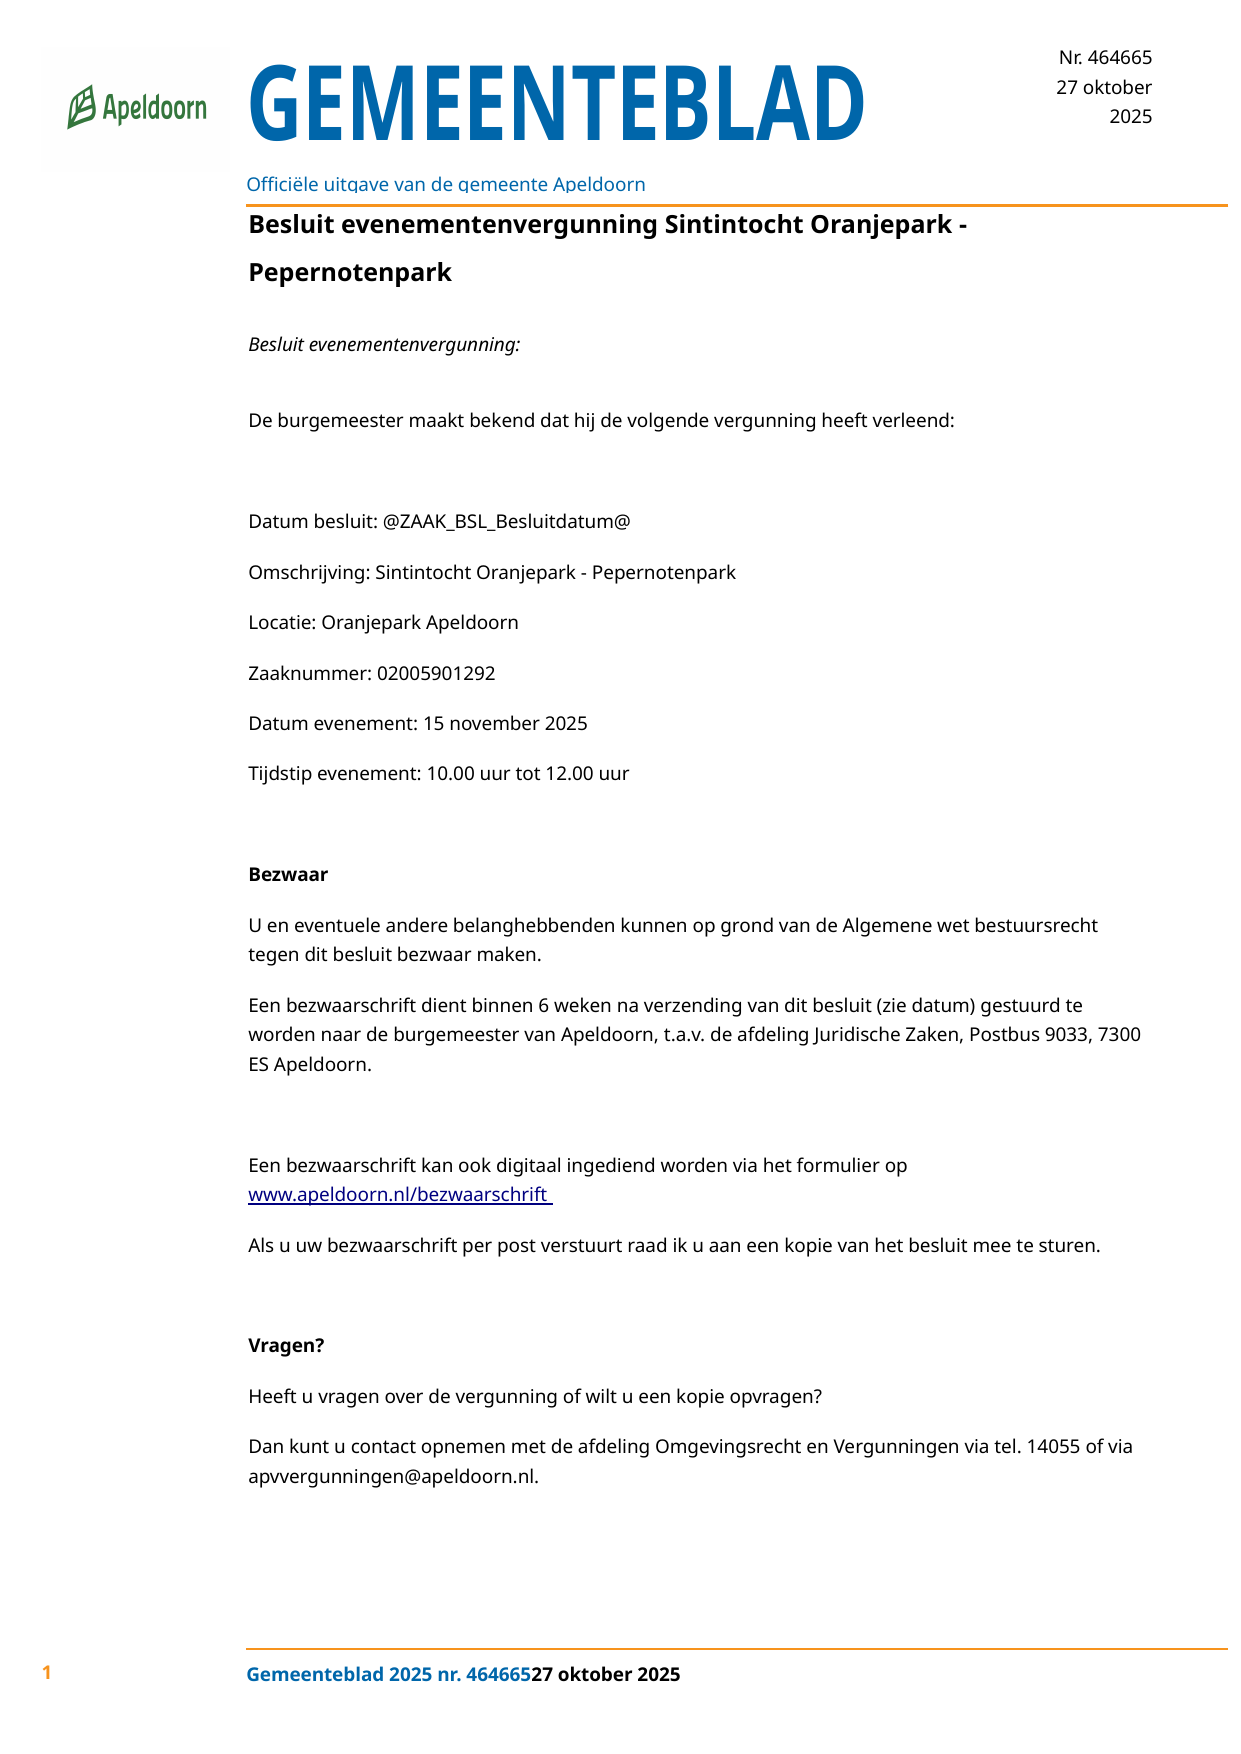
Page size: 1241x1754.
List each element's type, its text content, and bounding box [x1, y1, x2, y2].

picture [41, 47, 231, 172]
text Zaaknummer: 02005901292 [248, 660, 1152, 685]
text Dan kunt u contact opnemen met de afdeling Omgevingsrecht en Vergunningen via tel. 14055 of via apvvergunningen@apeldoorn.nl. [248, 1433, 1152, 1489]
text Heeft u vragen over de vergunning of wilt u een kopie opvragen? [248, 1383, 1152, 1409]
text Omschrijving: Sintintocht Oranjepark - Pepernotenpark [248, 559, 1152, 584]
text Bezwaar [248, 861, 1152, 887]
text Datum evenement: 15 november 2025 [248, 710, 1152, 736]
text Als u uw bezwaarschrift per post verstuurt raad ik u aan een kopie van het besluit mee te sturen. [248, 1232, 1152, 1257]
text U en eventuele andere belanghebbenden kunnen op grond van de Algemene wet bestuursrecht tegen dit besluit bezwaar maken. [248, 912, 1152, 967]
text De burgemeester maakt bekend dat hij de volgende vergunning heeft verleend: [248, 408, 1152, 433]
text Vragen? [248, 1333, 1152, 1358]
text Locatie: Oranjepark Apeldoorn [248, 609, 1152, 635]
text Een bezwaarschrift kan ook digitaal ingediend worden via het formulier op www.apeldoorn.nl/bezwaarschrift [248, 1152, 1152, 1207]
text Een bezwaarschrift dient binnen 6 weken na verzending van dit besluit (zie datum) gestuurd te worden naar de burgemeester van Apeldoorn, t.a.v. de afdeling Juridische Zaken, Postbus 9033, 7300 ES Apeldoorn. [248, 992, 1152, 1077]
text Besluit evenementenvergunning: [248, 331, 1152, 357]
text Datum besluit: @ZAAK_BSL_Besluitdatum@ [248, 508, 1152, 534]
text Tijdstip evenement: 10.00 uur tot 12.00 uur [248, 761, 1152, 786]
text Besluit evenementenvergunning Sintintocht Oranjepark - Pepernotenpark [248, 207, 1152, 288]
